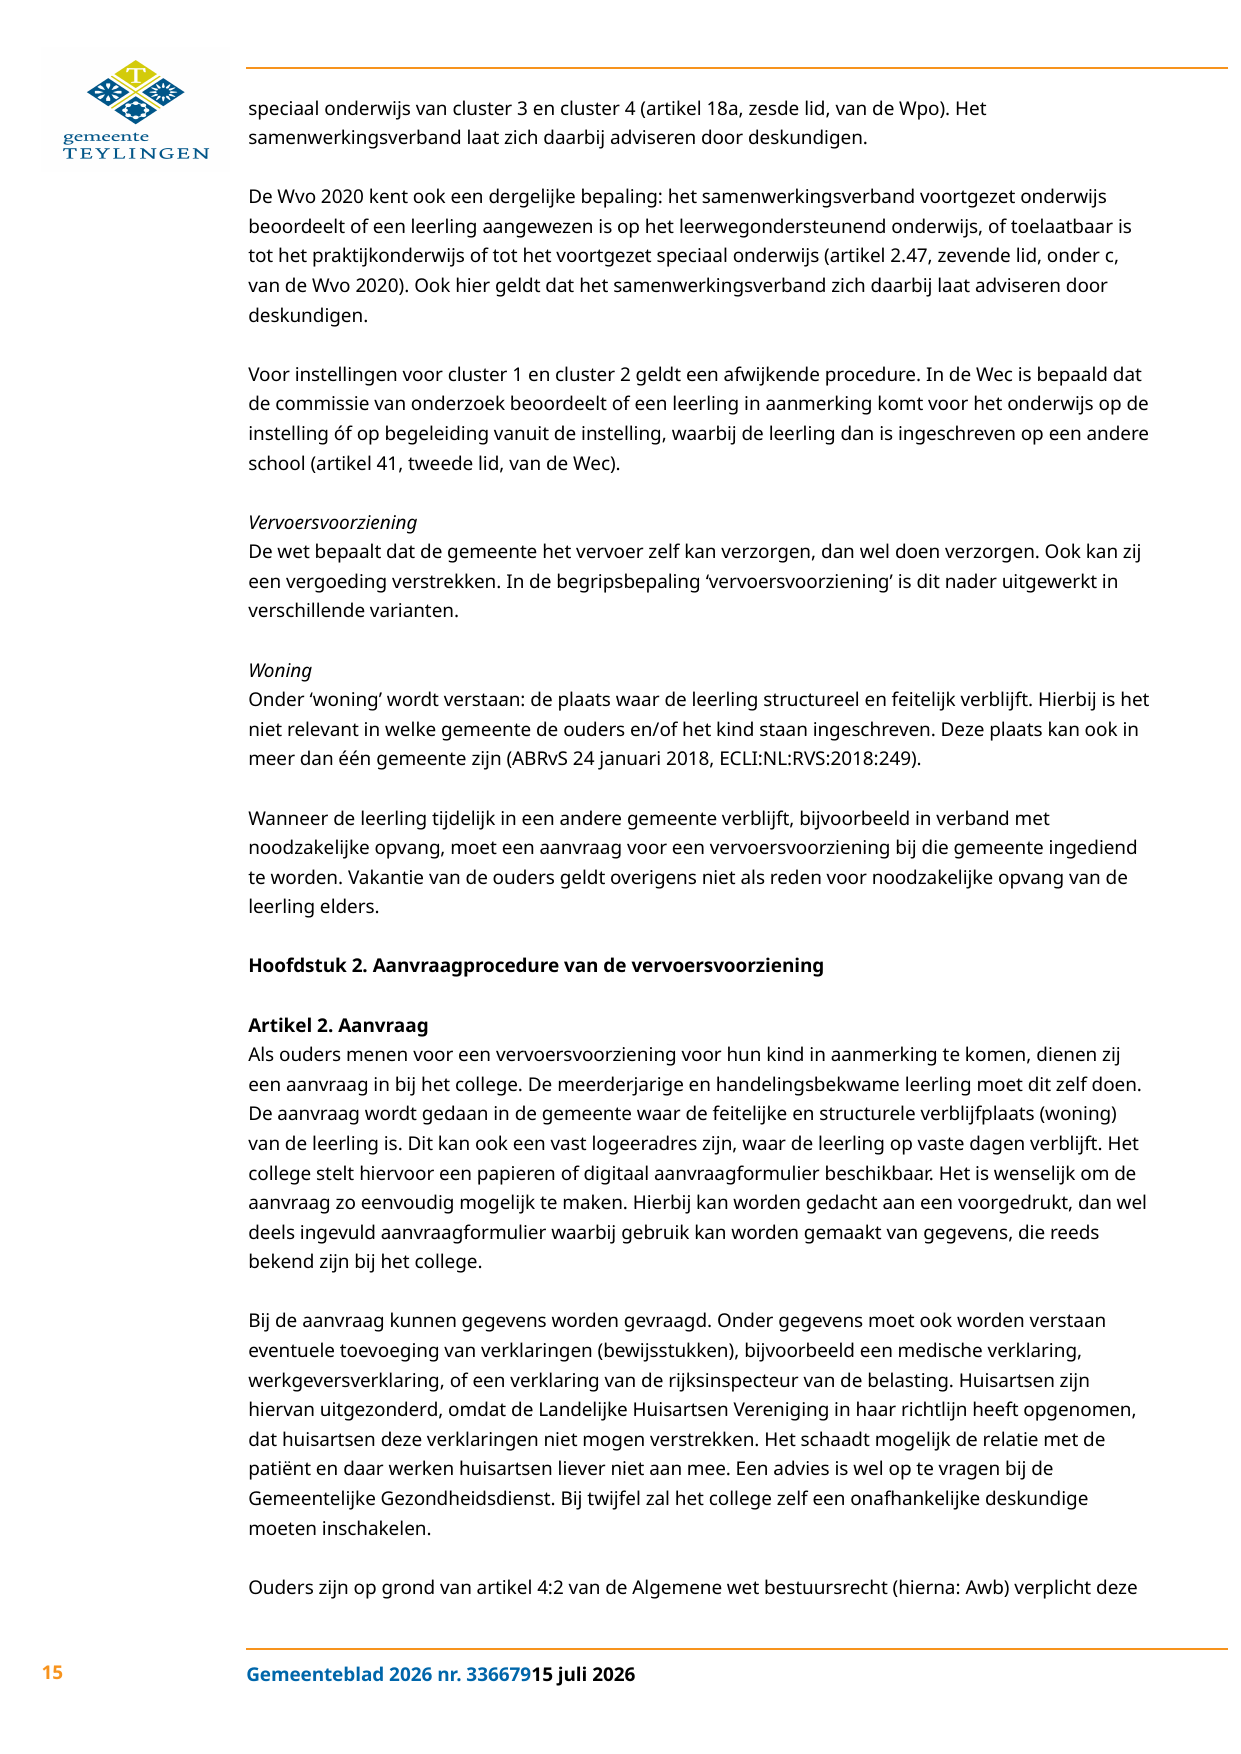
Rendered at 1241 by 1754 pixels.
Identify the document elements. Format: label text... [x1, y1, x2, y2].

text Voor instellingen voor cluster 1 en cluster 2 geldt een afwijkende procedure. In de Wec is bepaald dat de commissie van onderzoek beoordeelt of een leerling in aanmerking komt voor het onderwijs op de instelling óf op begeleiding vanuit de instelling, waarbij de leerling dan is ingeschreven op een andere school (artikel 41, tweede lid, van de Wec). [248, 361, 1152, 476]
text Ouders zijn op grond van artikel 4:2 van de Algemene wet bestuursrecht (hierna: Awb) verplicht deze [248, 1574, 1152, 1600]
text De wet bepaalt dat de gemeente het vervoer zelf kan verzorgen, dan wel doen verzorgen. Ook kan zij een vergoeding verstrekken. In de begripsbepaling ‘vervoersvoorziening’ is dit nader uitgewerkt in verschillende varianten. [248, 538, 1152, 623]
text De Wvo 2020 kent ook een dergelijke bepaling: het samenwerkingsverband voortgezet onderwijs beoordeelt of een leerling aangewezen is op het leerwegondersteunend onderwijs, of toelaatbaar is tot het praktijkonderwijs of tot het voortgezet speciaal onderwijs (artikel 2.47, zevende lid, onder c, van de Wvo 2020). Ook hier geldt dat het samenwerkingsverband zich daarbij laat adviseren door deskundigen. [248, 183, 1152, 328]
text Bij de aanvraag kunnen gegevens worden gevraagd. Onder gegevens moet ook worden verstaan eventuele toevoeging van verklaringen (bewijsstukken), bijvoorbeeld een medische verklaring, werkgeversverklaring, of een verklaring van de rijksinspecteur van de belasting. Huisartsen zijn hiervan uitgezonderd, omdat de Landelijke Huisartsen Vereniging in haar richtlijn heeft opgenomen, dat huisartsen deze verklaringen niet mogen verstrekken. Het schaadt mogelijk de relatie met de patiënt en daar werken huisartsen liever niet aan mee. Een advies is wel op te vragen bij de Gemeentelijke Gezondheidsdienst. Bij twijfel zal het college zelf een onafhankelijke deskundige moeten inschakelen. [248, 1308, 1152, 1541]
text Vervoersvoorziening [248, 509, 1152, 535]
text Woning [248, 657, 1152, 683]
text speciaal onderwijs van cluster 3 en cluster 4 (artikel 18a, zesde lid, van de Wpo). Het samenwerkingsverband laat zich daarbij adviseren door deskundigen. [248, 95, 1152, 150]
text Artikel 2. Aanvraag [248, 1012, 1152, 1038]
picture [41, 47, 231, 172]
text Hoofdstuk 2. Aanvraagprocedure van de vervoersvoorziening [248, 953, 1152, 978]
text Wanneer de leerling tijdelijk in een andere gemeente verblijft, bijvoorbeeld in verband met noodzakelijke opvang, moet een aanvraag voor een vervoersvoorziening bij die gemeente ingediend te worden. Vakantie van de ouders geldt overigens niet als reden voor noodzakelijke opvang van de leerling elders. [248, 805, 1152, 919]
text Als ouders menen voor een vervoersvoorziening voor hun kind in aanmerking te komen, dienen zij een aanvraag in bij het college. De meerderjarige en handelingsbekwame leerling moet dit zelf doen. De aanvraag wordt gedaan in de gemeente waar de feitelijke en structurele verblijfplaats (woning) van de leerling is. Dit kan ook een vast logeeradres zijn, waar de leerling op vaste dagen verblijft. Het college stelt hiervoor een papieren of digitaal aanvraagformulier beschikbaar. Het is wenselijk om de aanvraag zo eenvoudig mogelijk te maken. Hierbij kan worden gedacht aan een voorgedrukt, dan wel deels ingevuld aanvraagformulier waarbij gebruik kan worden gemaakt van gegevens, die reeds bekend zijn bij het college. [248, 1041, 1152, 1274]
text Onder ‘woning’ wordt verstaan: de plaats waar de leerling structureel en feitelijk verblijft. Hierbij is het niet relevant in welke gemeente de ouders en/of het kind staan ingeschreven. Deze plaats kan ook in meer dan één gemeente zijn (ABRvS 24 januari 2018, ECLI:NL:RVS:2018:249). [248, 686, 1152, 771]
